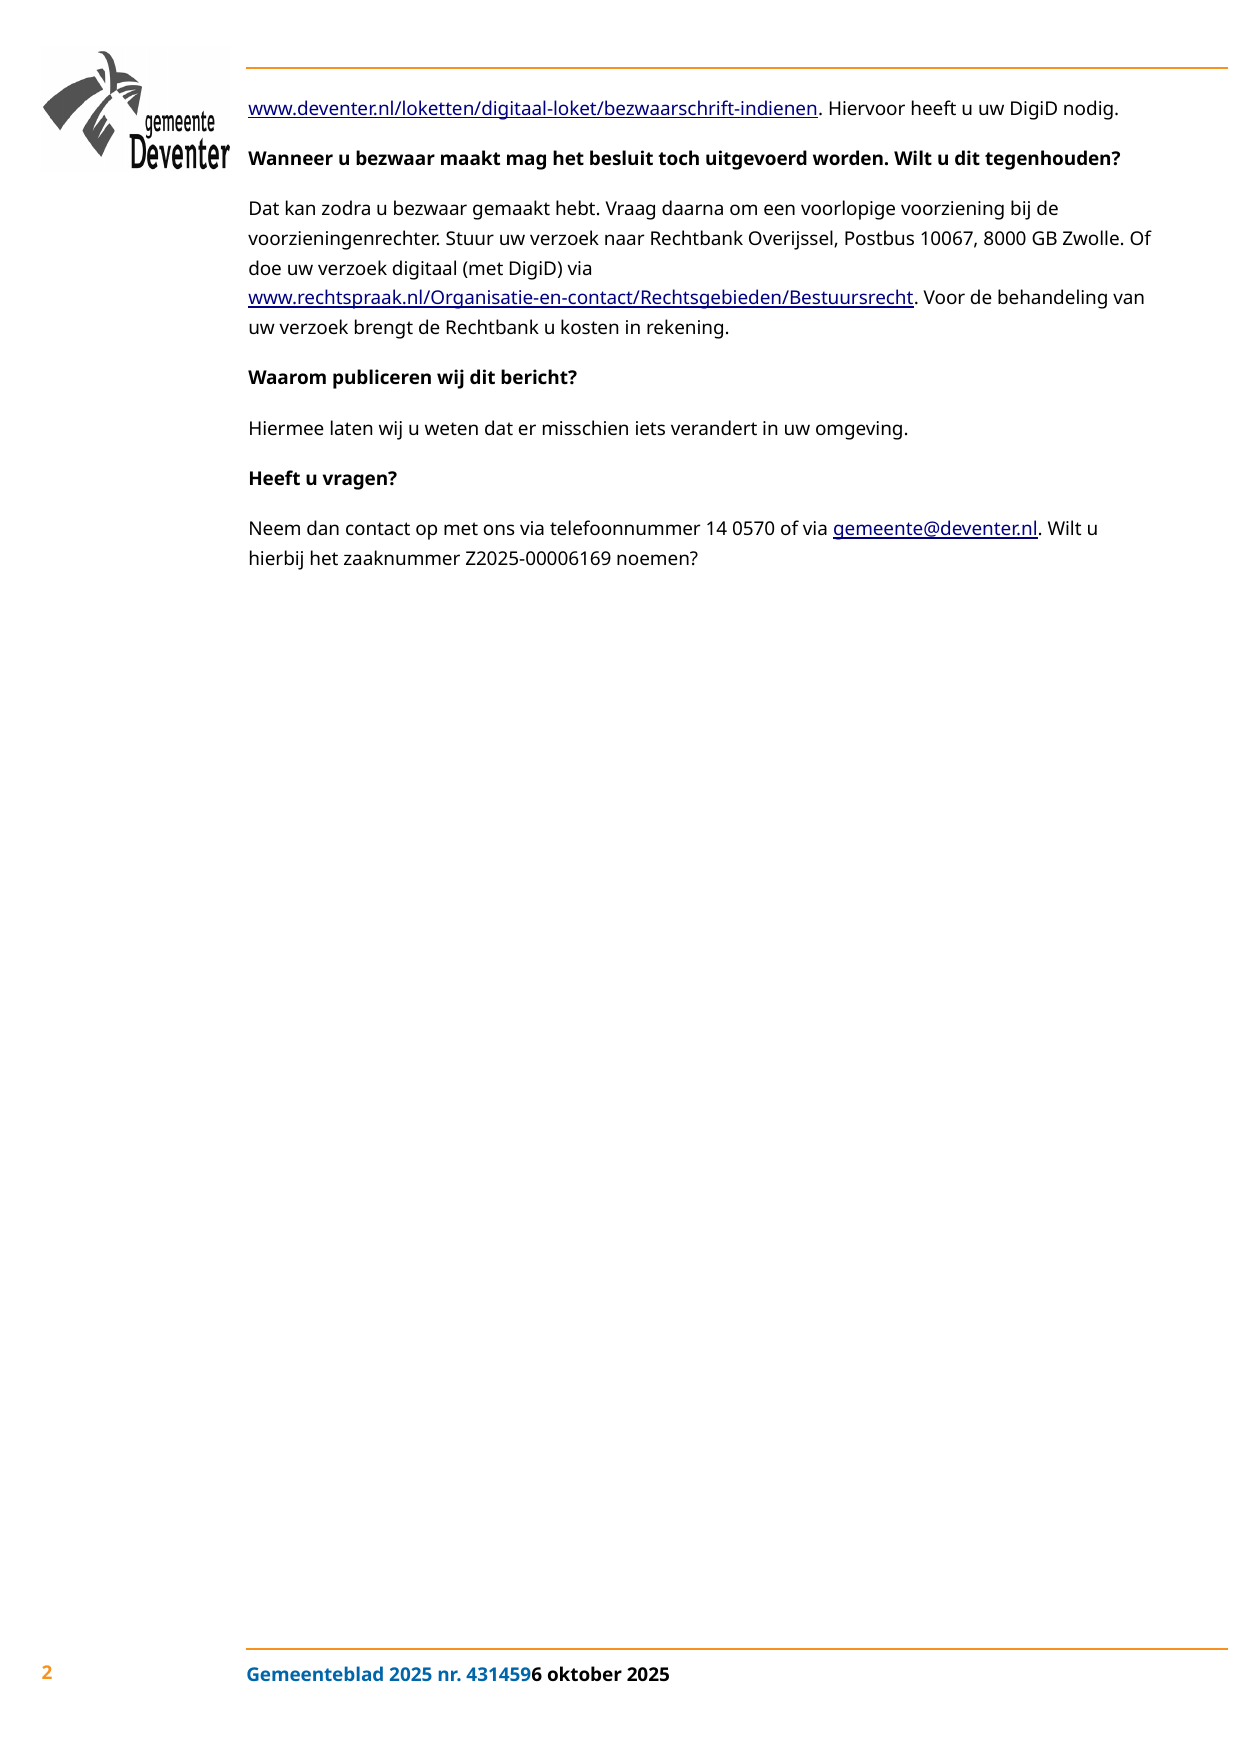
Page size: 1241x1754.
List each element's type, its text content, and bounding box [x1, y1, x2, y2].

text Heeft u vragen? [248, 465, 1152, 491]
text Dat kan zodra u bezwaar gemaakt hebt. Vraag daarna om een voorlopige voorziening bij de voorzieningenrechter. Stuur uw verzoek naar Rechtbank Overijssel, Postbus 10067, 8000 GB Zwolle. Of doe uw verzoek digitaal (met DigiD) via www.rechtspraak.nl/Organisatie-en-contact/Rechtsgebieden/Bestuursrecht. Voor de behandeling van uw verzoek brengt de Rechtbank u kosten in rekening. [248, 196, 1152, 340]
picture [41, 47, 231, 172]
text www.deventer.nl/loketten/digitaal-loket/bezwaarschrift-indienen. Hiervoor heeft u uw DigiD nodig. [248, 95, 1152, 121]
text Hiermee laten wij u weten dat er misschien iets verandert in uw omgeving. [248, 415, 1152, 441]
text Waarom publiceren wij dit bericht? [248, 364, 1152, 390]
text Neem dan contact op met ons via telefoonnummer 14 0570 of via gemeente@deventer.nl. Wilt u hierbij het zaaknummer Z2025-00006169 noemen? [248, 516, 1152, 571]
text Wanneer u bezwaar maakt mag het besluit toch uitgevoerd worden. Wilt u dit tegenhouden? [248, 145, 1152, 171]
